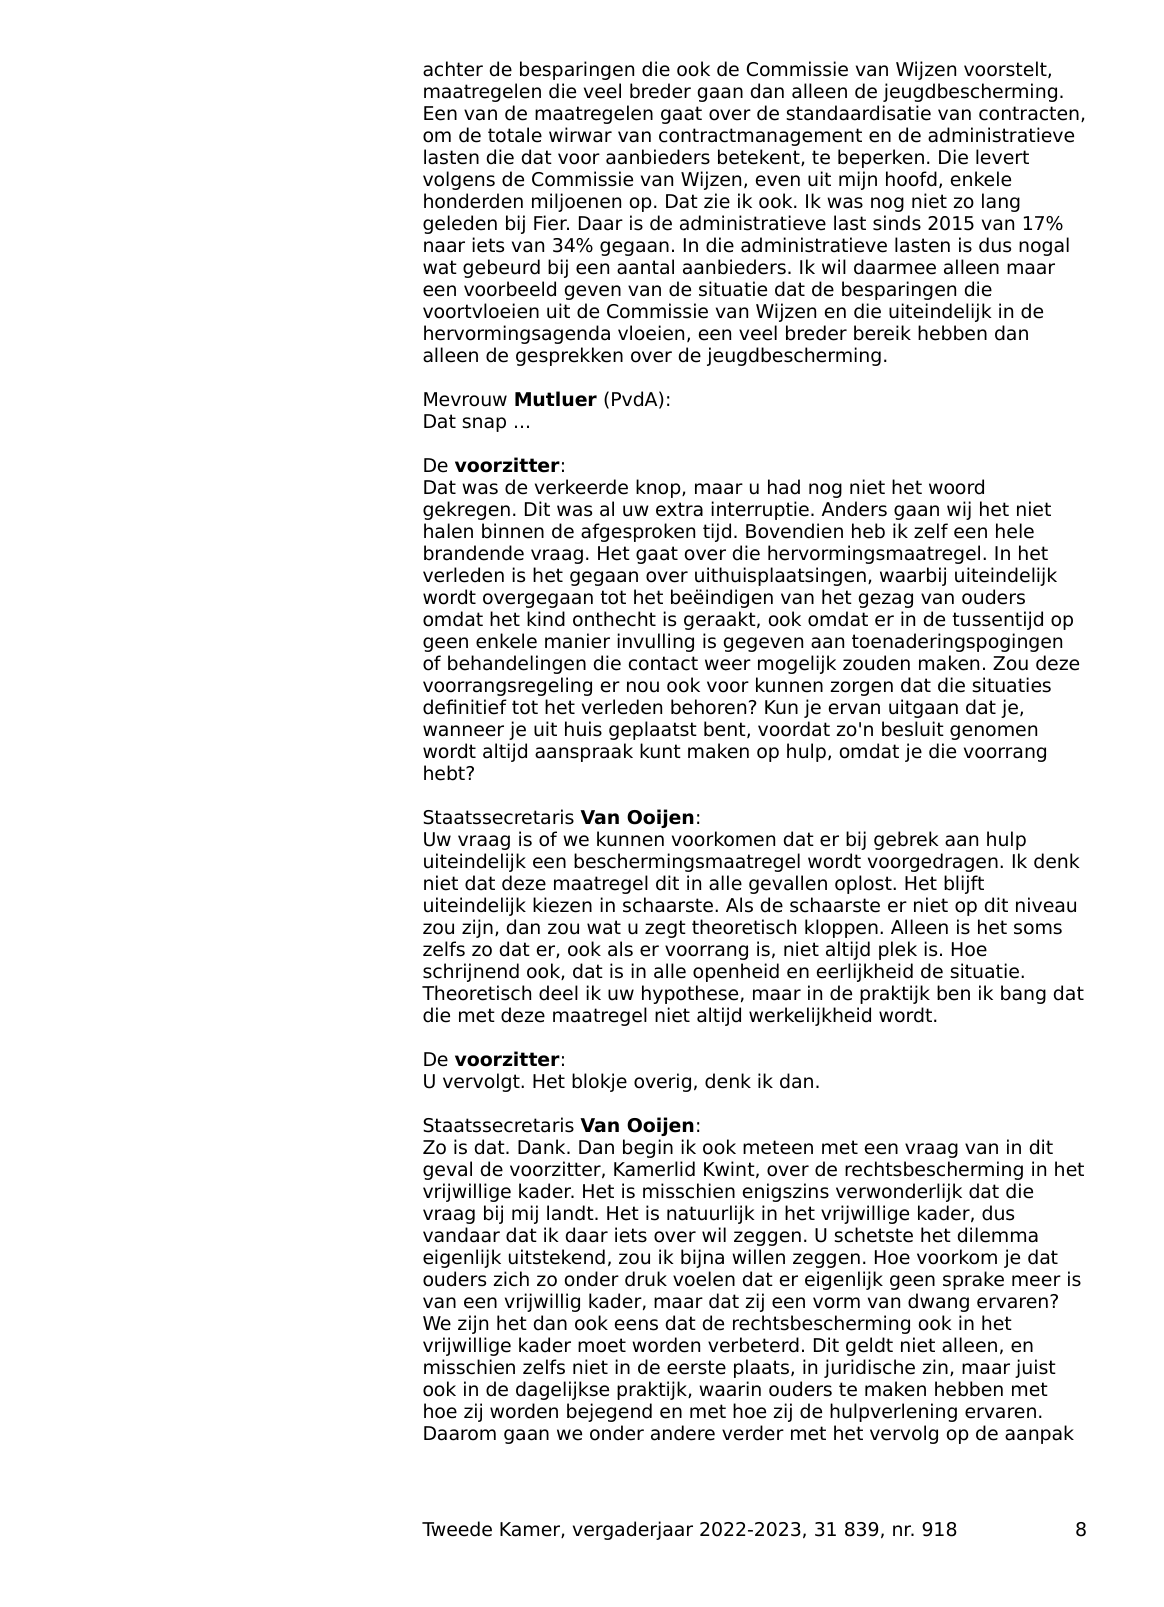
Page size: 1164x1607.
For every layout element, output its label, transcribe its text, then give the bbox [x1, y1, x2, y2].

text Zo is dat. Dank. Dan begin ik ook meteen met een vraag van in dit geval de voorzitter, Kamerlid Kwint, over de rechtsbescherming in het vrijwillige kader. Het is misschien enigszins verwonderlijk dat die vraag bij mij landt. Het is natuurlijk in het vrijwillige kader, dus vandaar dat ik daar iets over wil zeggen. U schetste het dilemma eigenlijk uitstekend, zou ik bijna willen zeggen. Hoe voorkom je dat ouders zich zo onder druk voelen dat er eigenlijk geen sprake meer is van een vrijwillig kader, maar dat zij een vorm van dwang ervaren? We zijn het dan ook eens dat de rechtsbescherming ook in het vrijwillige kader moet worden verbeterd. Dit geldt niet alleen, en misschien zelfs niet in de eerste plaats, in juridische zin, maar juist ook in de dagelijkse praktijk, waarin ouders te maken hebben met hoe zij worden bejegend en met hoe zij de hulpverlening ervaren. Daarom gaan we onder andere verder met het vervolg op de aanpak [422, 1137, 1087, 1445]
text U vervolgt. Het blokje overig, denk ik dan. [422, 1071, 1087, 1093]
text Staatssecretaris Van Ooijen: [422, 1115, 1087, 1137]
text Mevrouw Mutluer (PvdA): [422, 389, 1087, 411]
text Dat was de verkeerde knop, maar u had nog niet het woord gekregen. Dit was al uw extra interruptie. Anders gaan wij het niet halen binnen de afgesproken tijd. Bovendien heb ik zelf een hele brandende vraag. Het gaat over die hervormingsmaatregel. In het verleden is het gegaan over uithuisplaatsingen, waarbij uiteindelijk wordt overgegaan tot het beëindigen van het gezag van ouders omdat het kind onthecht is geraakt, ook omdat er in de tussentijd op geen enkele manier invulling is gegeven aan toenaderingspogingen of behandelingen die contact weer mogelijk zouden maken. Zou deze voorrangsregeling er nou ook voor kunnen zorgen dat die situaties definitief tot het verleden behoren? Kun je ervan uitgaan dat je, wanneer je uit huis geplaatst bent, voordat zo'n besluit genomen wordt altijd aanspraak kunt maken op hulp, omdat je die voorrang hebt? [422, 477, 1087, 785]
text Staatssecretaris Van Ooijen: [422, 807, 1087, 829]
text De voorzitter: [422, 455, 1087, 477]
text Uw vraag is of we kunnen voorkomen dat er bij gebrek aan hulp uiteindelijk een beschermingsmaatregel wordt voorgedragen. Ik denk niet dat deze maatregel dit in alle gevallen oplost. Het blijft uiteindelijk kiezen in schaarste. Als de schaarste er niet op dit niveau zou zijn, dan zou wat u zegt theoretisch kloppen. Alleen is het soms zelfs zo dat er, ook als er voorrang is, niet altijd plek is. Hoe schrijnend ook, dat is in alle openheid en eerlijkheid de situatie. Theoretisch deel ik uw hypothese, maar in de praktijk ben ik bang dat die met deze maatregel niet altijd werkelijkheid wordt. [422, 829, 1087, 1027]
text achter de besparingen die ook de Commissie van Wijzen voorstelt, maatregelen die veel breder gaan dan alleen de jeugdbescherming. Een van de maatregelen gaat over de standaardisatie van contracten, om de totale wirwar van contractmanagement en de administratieve lasten die dat voor aanbieders betekent, te beperken. Die levert volgens de Commissie van Wijzen, even uit mijn hoofd, enkele honderden miljoenen op. Dat zie ik ook. Ik was nog niet zo lang geleden bij Fier. Daar is de administratieve last sinds 2015 van 17% naar iets van 34% gegaan. In die administratieve lasten is dus nogal wat gebeurd bij een aantal aanbieders. Ik wil daarmee alleen maar een voorbeeld geven van de situatie dat de besparingen die voortvloeien uit de Commissie van Wijzen en die uiteindelijk in de hervormingsagenda vloeien, een veel breder bereik hebben dan alleen de gesprekken over de jeugdbescherming. [422, 59, 1087, 367]
text Dat snap ... [422, 411, 1087, 433]
text De voorzitter: [422, 1049, 1087, 1071]
